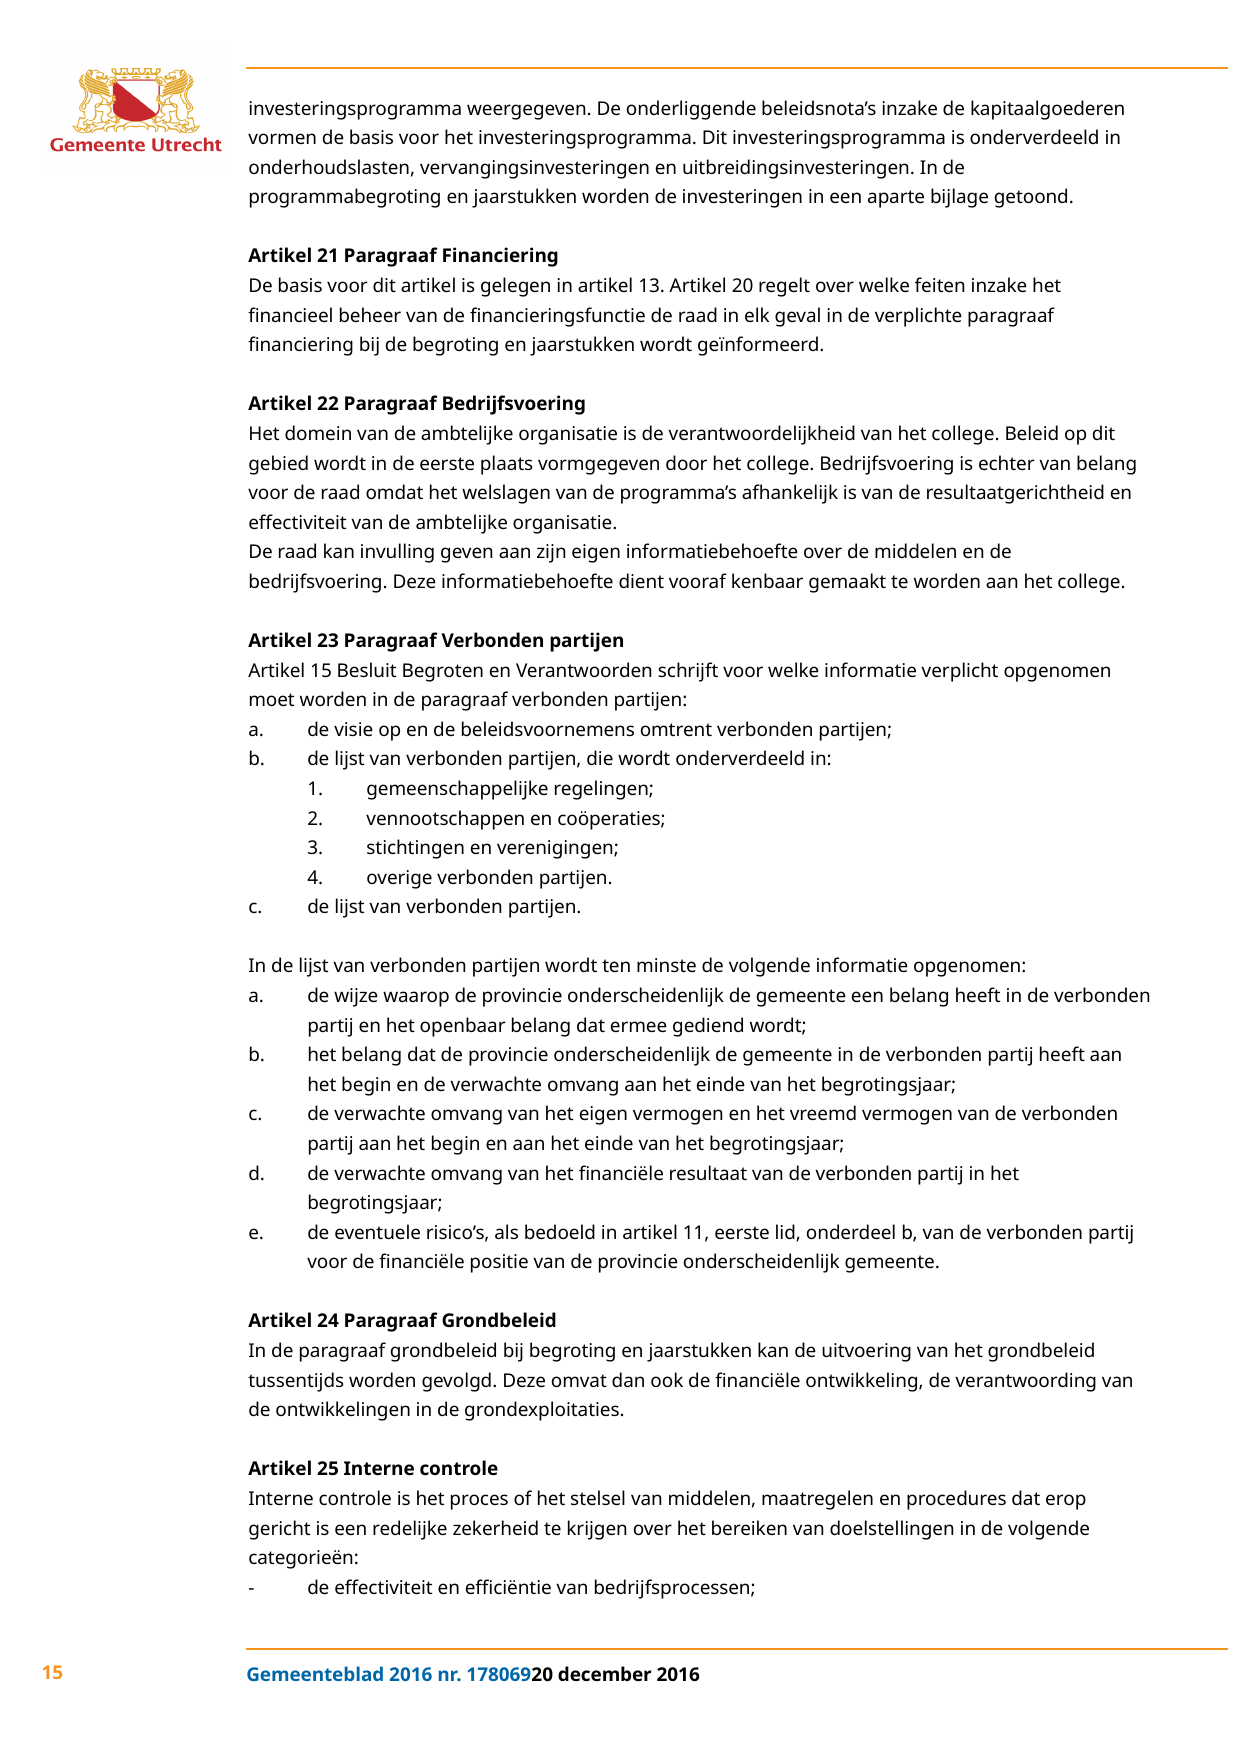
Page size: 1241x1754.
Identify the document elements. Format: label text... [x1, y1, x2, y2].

list de verwachte omvang van het eigen vermogen en het vreemd vermogen van de verbonden partij aan het begin en aan het einde van het begrotingsjaar; [248, 1101, 1152, 1156]
list vennootschappen en coöperaties; [307, 805, 1152, 831]
list de lijst van verbonden partijen. [248, 893, 1152, 919]
text In de lijst van verbonden partijen wordt ten minste de volgende informatie opgenomen: [248, 953, 1152, 978]
text In de paragraaf grondbeleid bij begroting en jaarstukken kan de uitvoering van het grondbeleid tussentijds worden gevolgd. Deze omvat dan ook de financiële ontwikkeling, de verantwoording van de ontwikkelingen in de grondexploitaties. [248, 1337, 1152, 1422]
list de wijze waarop de provincie onderscheidenlijk de gemeente een belang heeft in de verbonden partij en het openbaar belang dat ermee gediend wordt; [248, 982, 1152, 1038]
text Interne controle is het proces of het stelsel van middelen, maatregelen en procedures dat erop gericht is een redelijke zekerheid te krijgen over het bereiken van doelstellingen in de volgende categorieën: [248, 1485, 1152, 1570]
text Het domein van de ambtelijke organisatie is de verantwoordelijkheid van het college. Beleid op dit gebied wordt in de eerste plaats vormgegeven door het college. Bedrijfsvoering is echter van belang voor de raad omdat het welslagen van de programma’s afhankelijk is van de resultaatgerichtheid en effectiviteit van de ambtelijke organisatie. [248, 420, 1152, 535]
text De raad kan invulling geven aan zijn eigen informatiebehoefte over de middelen en de bedrijfsvoering. Deze informatiebehoefte dient vooraf kenbaar gemaakt te worden aan het college. [248, 538, 1152, 594]
list de verwachte omvang van het financiële resultaat van de verbonden partij in het begrotingsjaar; [248, 1160, 1152, 1215]
text investeringsprogramma weergegeven. De onderliggende beleidsnota’s inzake de kapitaalgoederen vormen de basis voor het investeringsprogramma. Dit investeringsprogramma is onderverdeeld in onderhoudslasten, vervangingsinvesteringen en uitbreidingsinvesteringen. In de programmabegroting en jaarstukken worden de investeringen in een aparte bijlage getoond. [248, 95, 1152, 209]
text Artikel 25 Interne controle [248, 1456, 1152, 1481]
list de effectiviteit en efficiëntie van bedrijfsprocessen; [248, 1574, 1152, 1600]
list stichtingen en verenigingen; [307, 834, 1152, 860]
list de visie op en de beleidsvoornemens omtrent verbonden partijen; [248, 716, 1152, 742]
text Artikel 15 Besluit Begroten en Verantwoorden schrijft voor welke informatie verplicht opgenomen moet worden in de paragraaf verbonden partijen: [248, 657, 1152, 712]
text De basis voor dit artikel is gelegen in artikel 13. Artikel 20 regelt over welke feiten inzake het financieel beheer van de financieringsfunctie de raad in elk geval in de verplichte paragraaf financiering bij de begroting en jaarstukken wordt geïnformeerd. [248, 272, 1152, 357]
list overige verbonden partijen. [307, 864, 1152, 890]
text Artikel 24 Paragraaf Grondbeleid [248, 1308, 1152, 1333]
list de eventuele risico’s, als bedoeld in artikel 11, eerste lid, onderdeel b, van de verbonden partij voor de financiële positie van de provincie onderscheidenlijk gemeente. [248, 1219, 1152, 1274]
text Artikel 23 Paragraaf Verbonden partijen [248, 627, 1152, 653]
list de lijst van verbonden partijen, die wordt onderverdeeld in: [248, 746, 1152, 771]
text Artikel 22 Paragraaf Bedrijfsvoering [248, 391, 1152, 416]
text Artikel 21 Paragraaf Financiering [248, 243, 1152, 268]
list het belang dat de provincie onderscheidenlijk de gemeente in de verbonden partij heeft aan het begin en de verwachte omvang aan het einde van het begrotingsjaar; [248, 1041, 1152, 1097]
list gemeenschappelijke regelingen; [307, 775, 1152, 801]
picture [41, 47, 231, 172]
